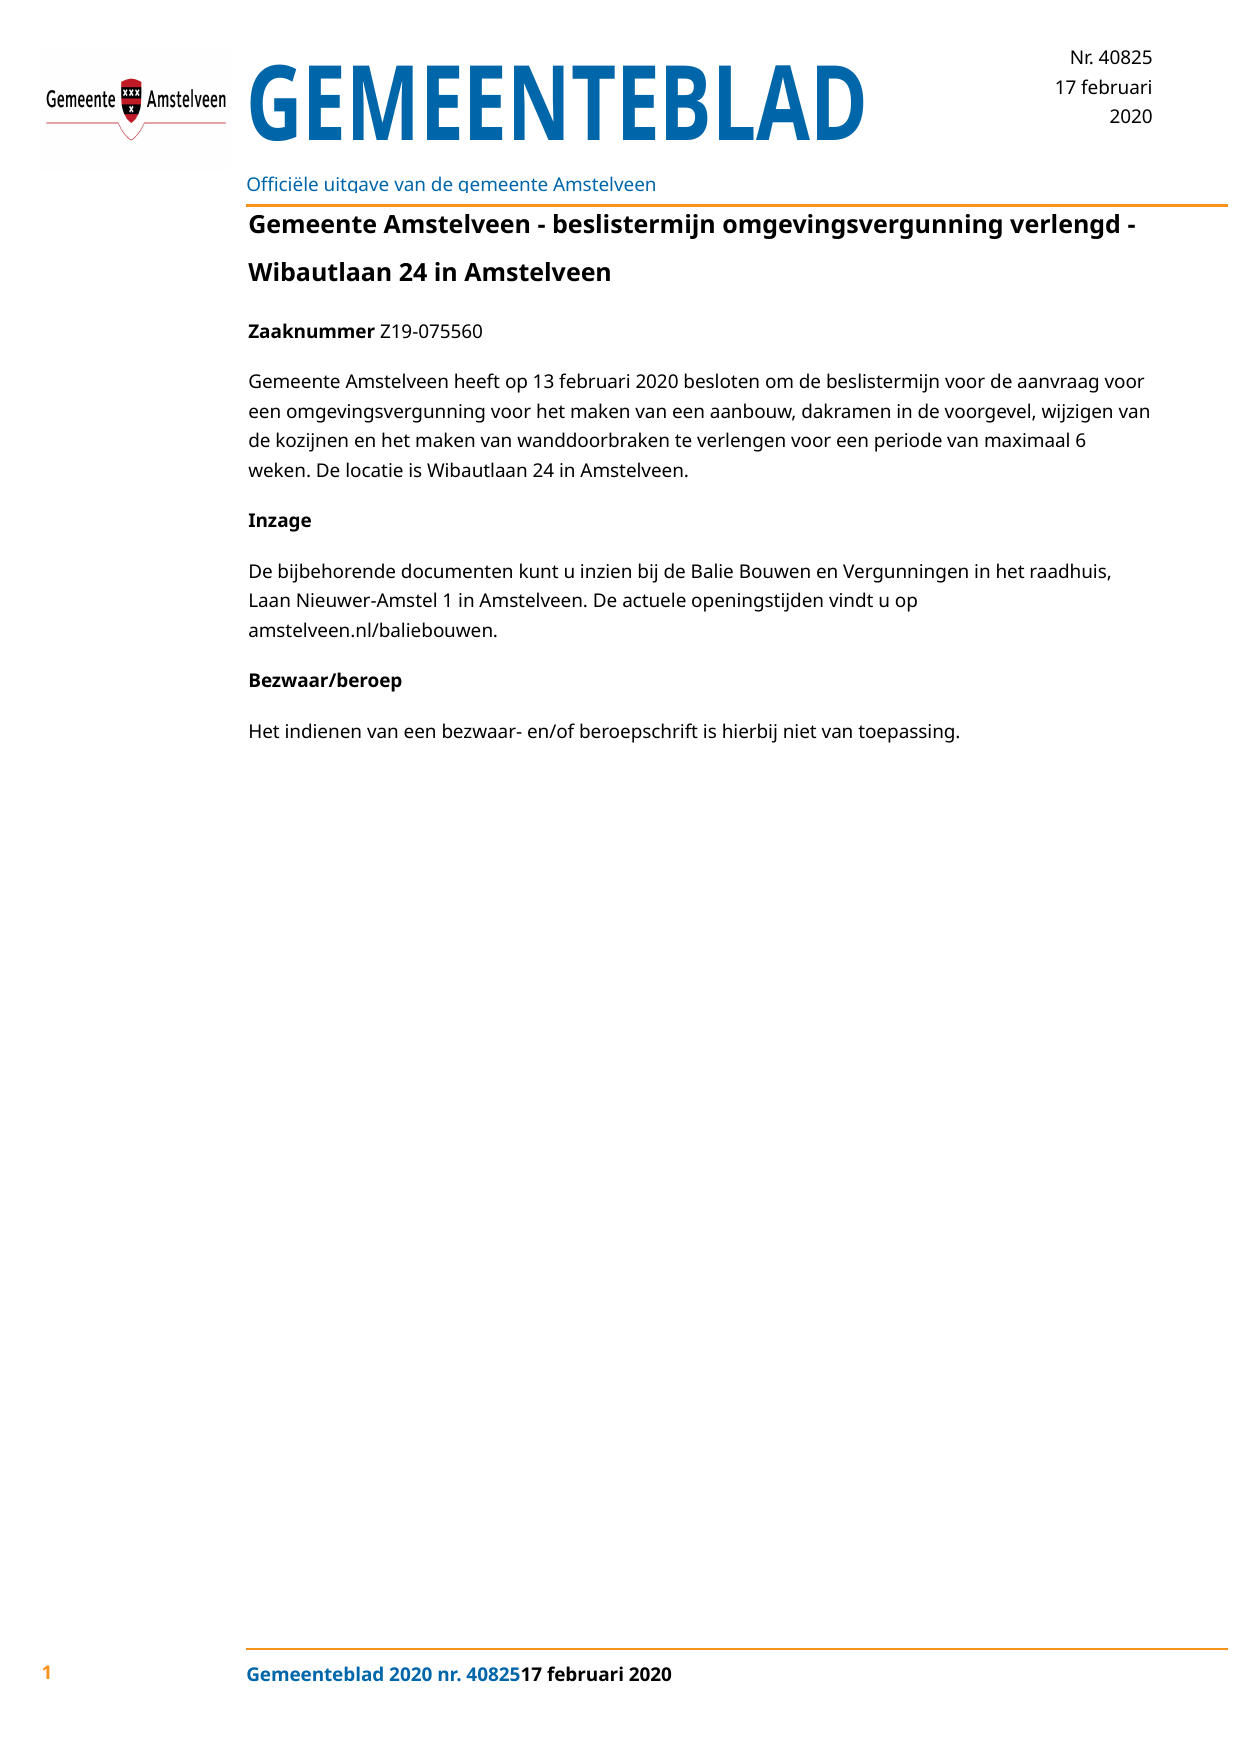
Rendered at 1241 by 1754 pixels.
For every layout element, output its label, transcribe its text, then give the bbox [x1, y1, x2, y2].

text Bezwaar/beroep [248, 667, 1152, 693]
text Het indienen van een bezwaar- en/of beroepschrift is hierbij niet van toepassing. [248, 718, 1152, 744]
text Gemeente Amstelveen heeft op 13 februari 2020 besloten om de beslistermijn voor de aanvraag voor een omgevingsvergunning voor het maken van een aanbouw, dakramen in de voorgevel, wijzigen van de kozijnen en het maken van wanddoorbraken te verlengen voor een periode van maximaal 6 weken. De locatie is Wibautlaan 24 in Amstelveen. [248, 368, 1152, 483]
picture [41, 47, 231, 172]
text Inzage [248, 507, 1152, 533]
text De bijbehorende documenten kunt u inzien bij de Balie Bouwen en Vergunningen in het raadhuis, Laan Nieuwer-Amstel 1 in Amstelveen. De actuele openingstijden vindt u op amstelveen.nl/baliebouwen. [248, 558, 1152, 643]
text Zaaknummer Z19-075560 [248, 318, 1152, 344]
text Gemeente Amstelveen - beslistermijn omgevingsvergunning verlengd - Wibautlaan 24 in Amstelveen [248, 207, 1152, 288]
